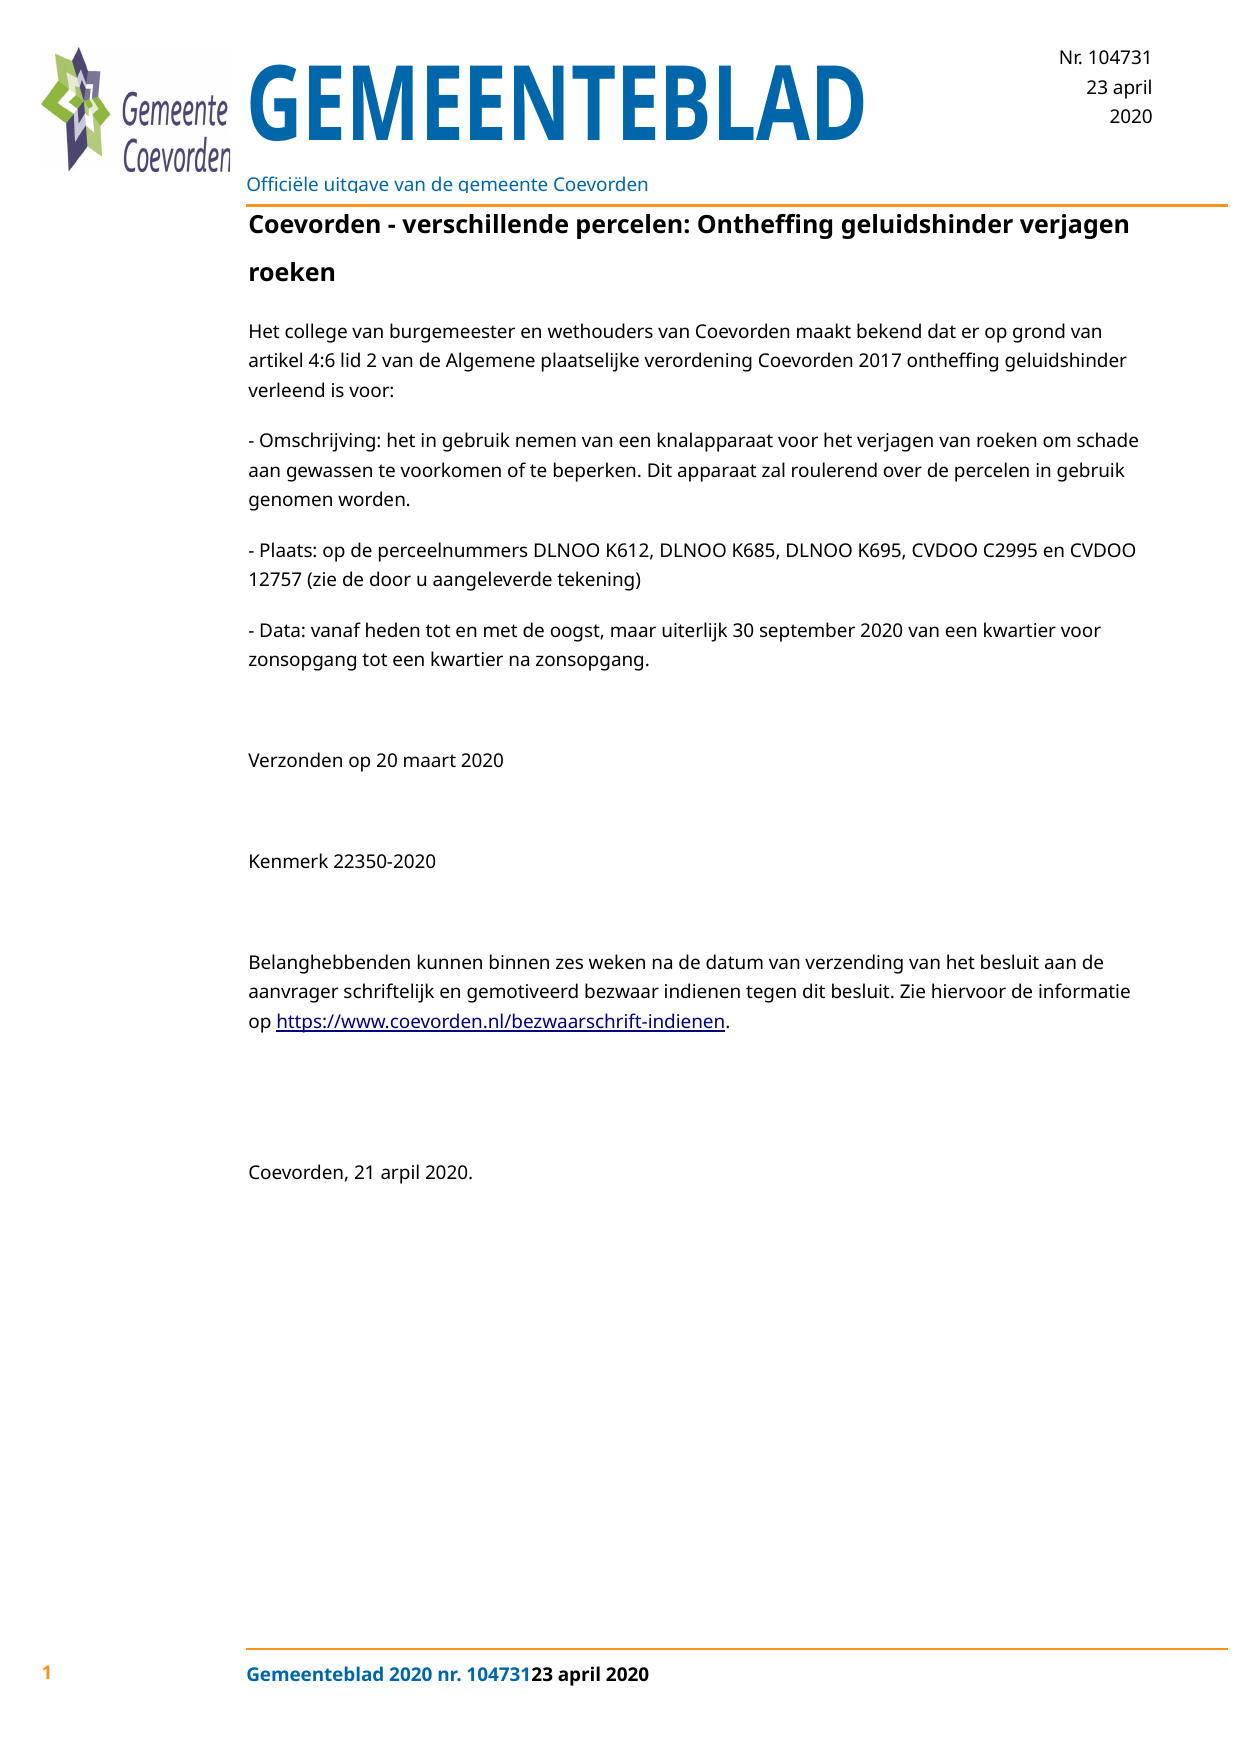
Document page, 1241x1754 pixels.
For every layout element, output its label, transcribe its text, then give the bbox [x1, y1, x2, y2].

text - Omschrijving: het in gebruik nemen van een knalapparaat voor het verjagen van roeken om schade aan gewassen te voorkomen of te beperken. Dit apparaat zal roulerend over de percelen in gebruik genomen worden. [248, 427, 1152, 512]
text Coevorden - verschillende percelen: Ontheffing geluidshinder verjagen roeken [248, 207, 1152, 288]
text - Plaats: op de perceelnummers DLNOO K612, DLNOO K685, DLNOO K695, CVDOO C2995 en CVDOO 12757 (zie de door u aangeleverde tekening) [248, 537, 1152, 592]
text Het college van burgemeester en wethouders van Coevorden maakt bekend dat er op grond van artikel 4:6 lid 2 van de Algemene plaatselijke verordening Coevorden 2017 ontheffing geluidshinder verleend is voor: [248, 318, 1152, 403]
text Kenmerk 22350-2020 [248, 848, 1152, 874]
text - Data: vanaf heden tot en met de oogst, maar uiterlijk 30 september 2020 van een kwartier voor zonsopgang tot een kwartier na zonsopgang. [248, 617, 1152, 672]
text Belanghebbenden kunnen binnen zes weken na de datum van verzending van het besluit aan de aanvrager schriftelijk en gemotiveerd bezwaar indienen tegen dit besluit. Zie hiervoor de informatie op https://www.coevorden.nl/bezwaarschrift-indienen. [248, 949, 1152, 1034]
text Coevorden, 21 arpil 2020. [248, 1159, 1152, 1185]
picture [41, 47, 231, 172]
text Verzonden op 20 maart 2020 [248, 747, 1152, 773]
